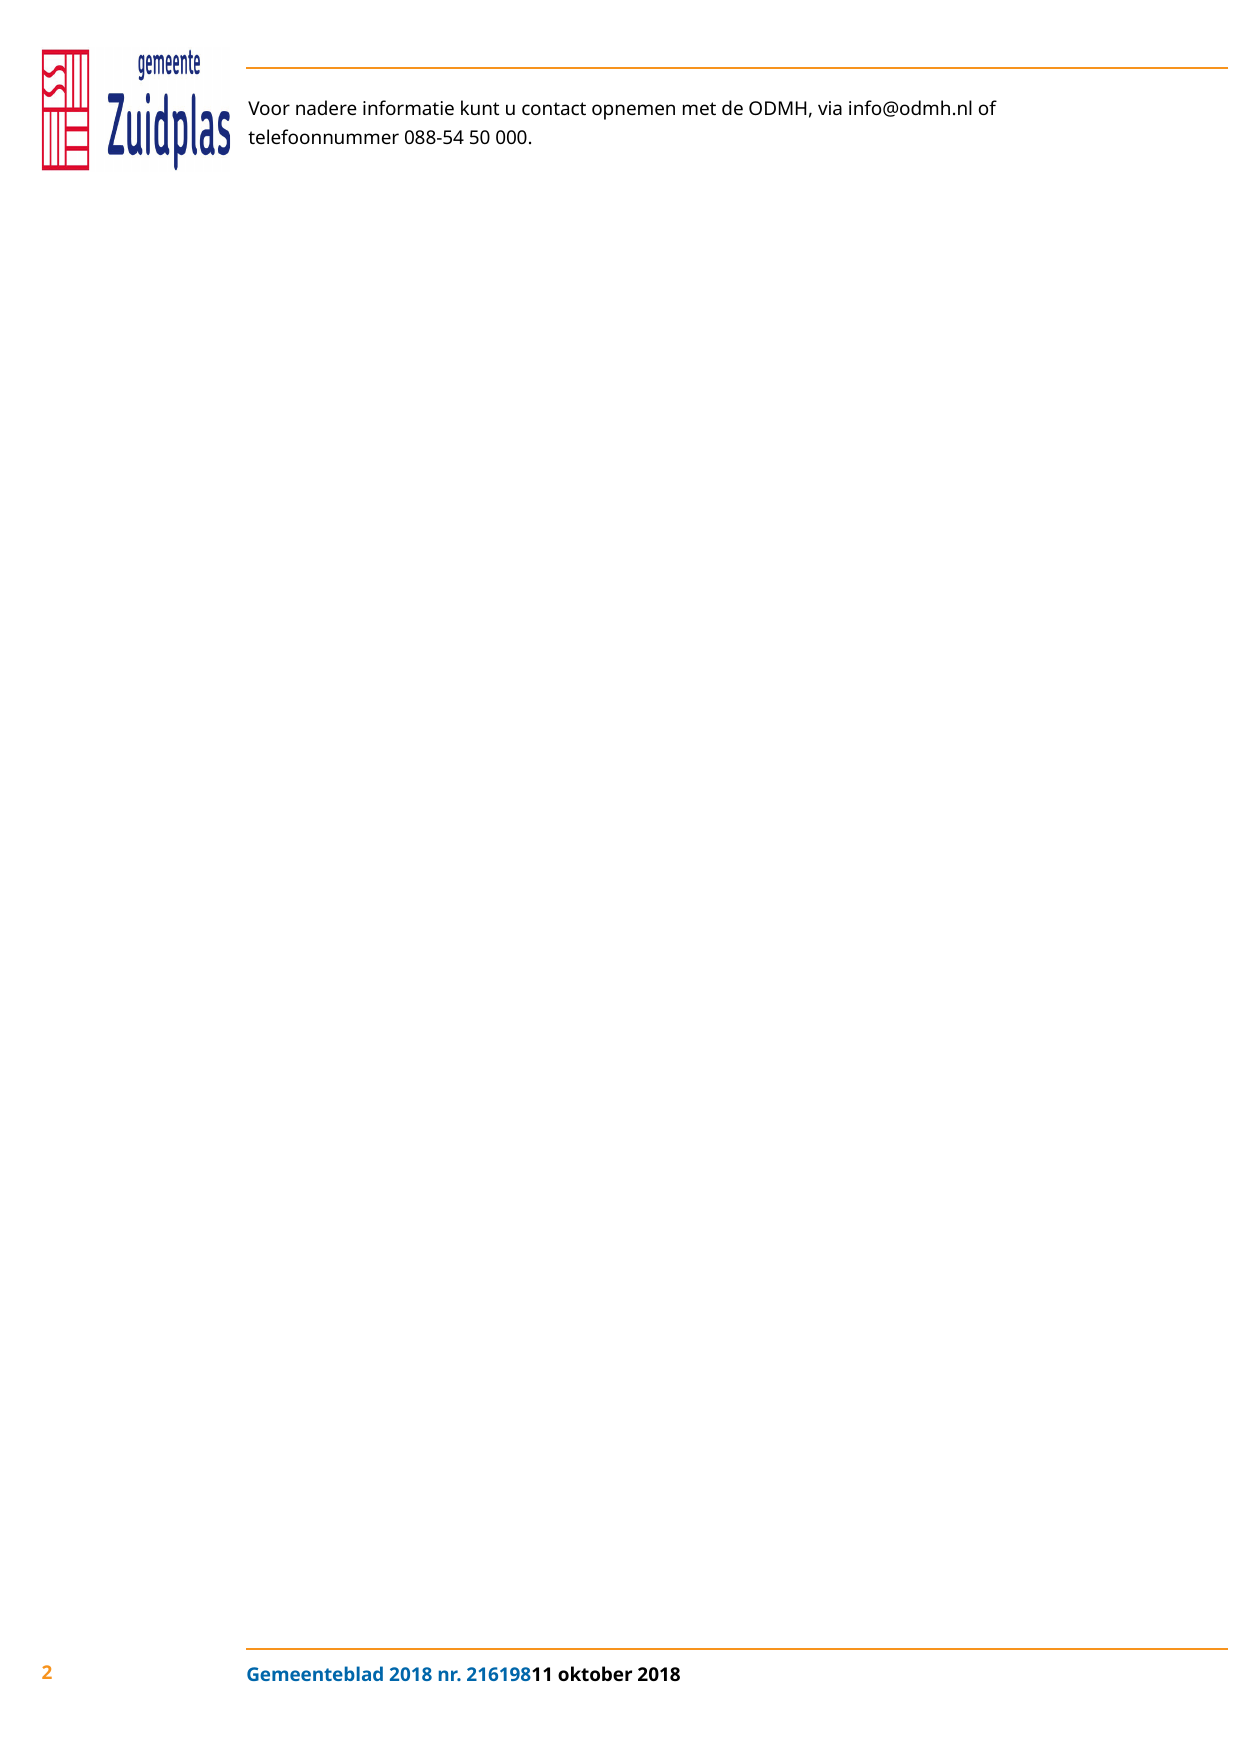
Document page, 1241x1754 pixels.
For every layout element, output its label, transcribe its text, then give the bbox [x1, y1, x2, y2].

picture [41, 47, 231, 172]
text Voor nadere informatie kunt u contact opnemen met de ODMH, via info@odmh.nl of telefoonnummer 088-54 50 000. [248, 95, 1152, 150]
